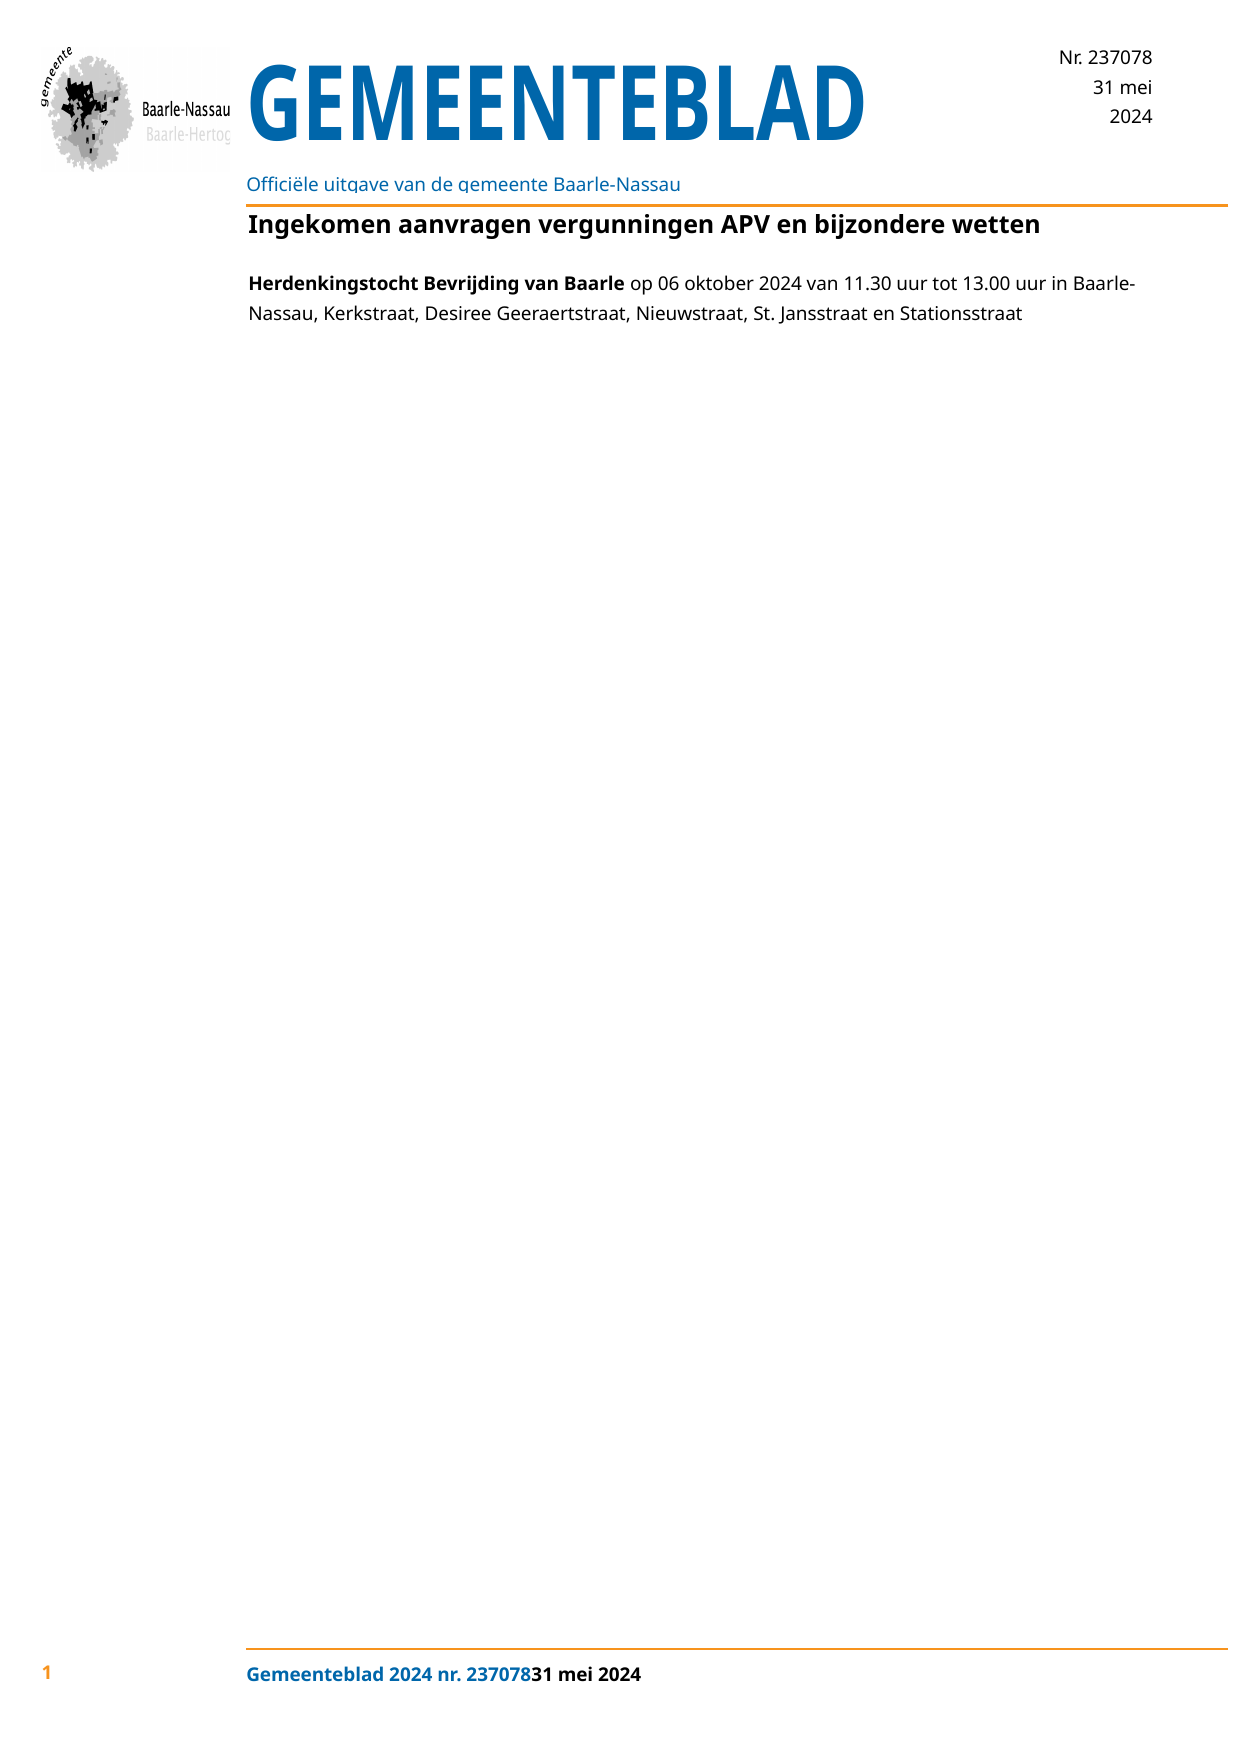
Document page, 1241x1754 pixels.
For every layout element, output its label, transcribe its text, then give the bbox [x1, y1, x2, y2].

picture [41, 47, 231, 172]
text Herdenkingstocht Bevrijding van Baarle op 06 oktober 2024 van 11.30 uur tot 13.00 uur in Baarle-Nassau, Kerkstraat, Desiree Geeraertstraat, Nieuwstraat, St. Jansstraat en Stationsstraat [248, 270, 1152, 326]
text Ingekomen aanvragen vergunningen APV en bijzondere wetten [248, 207, 1152, 241]
